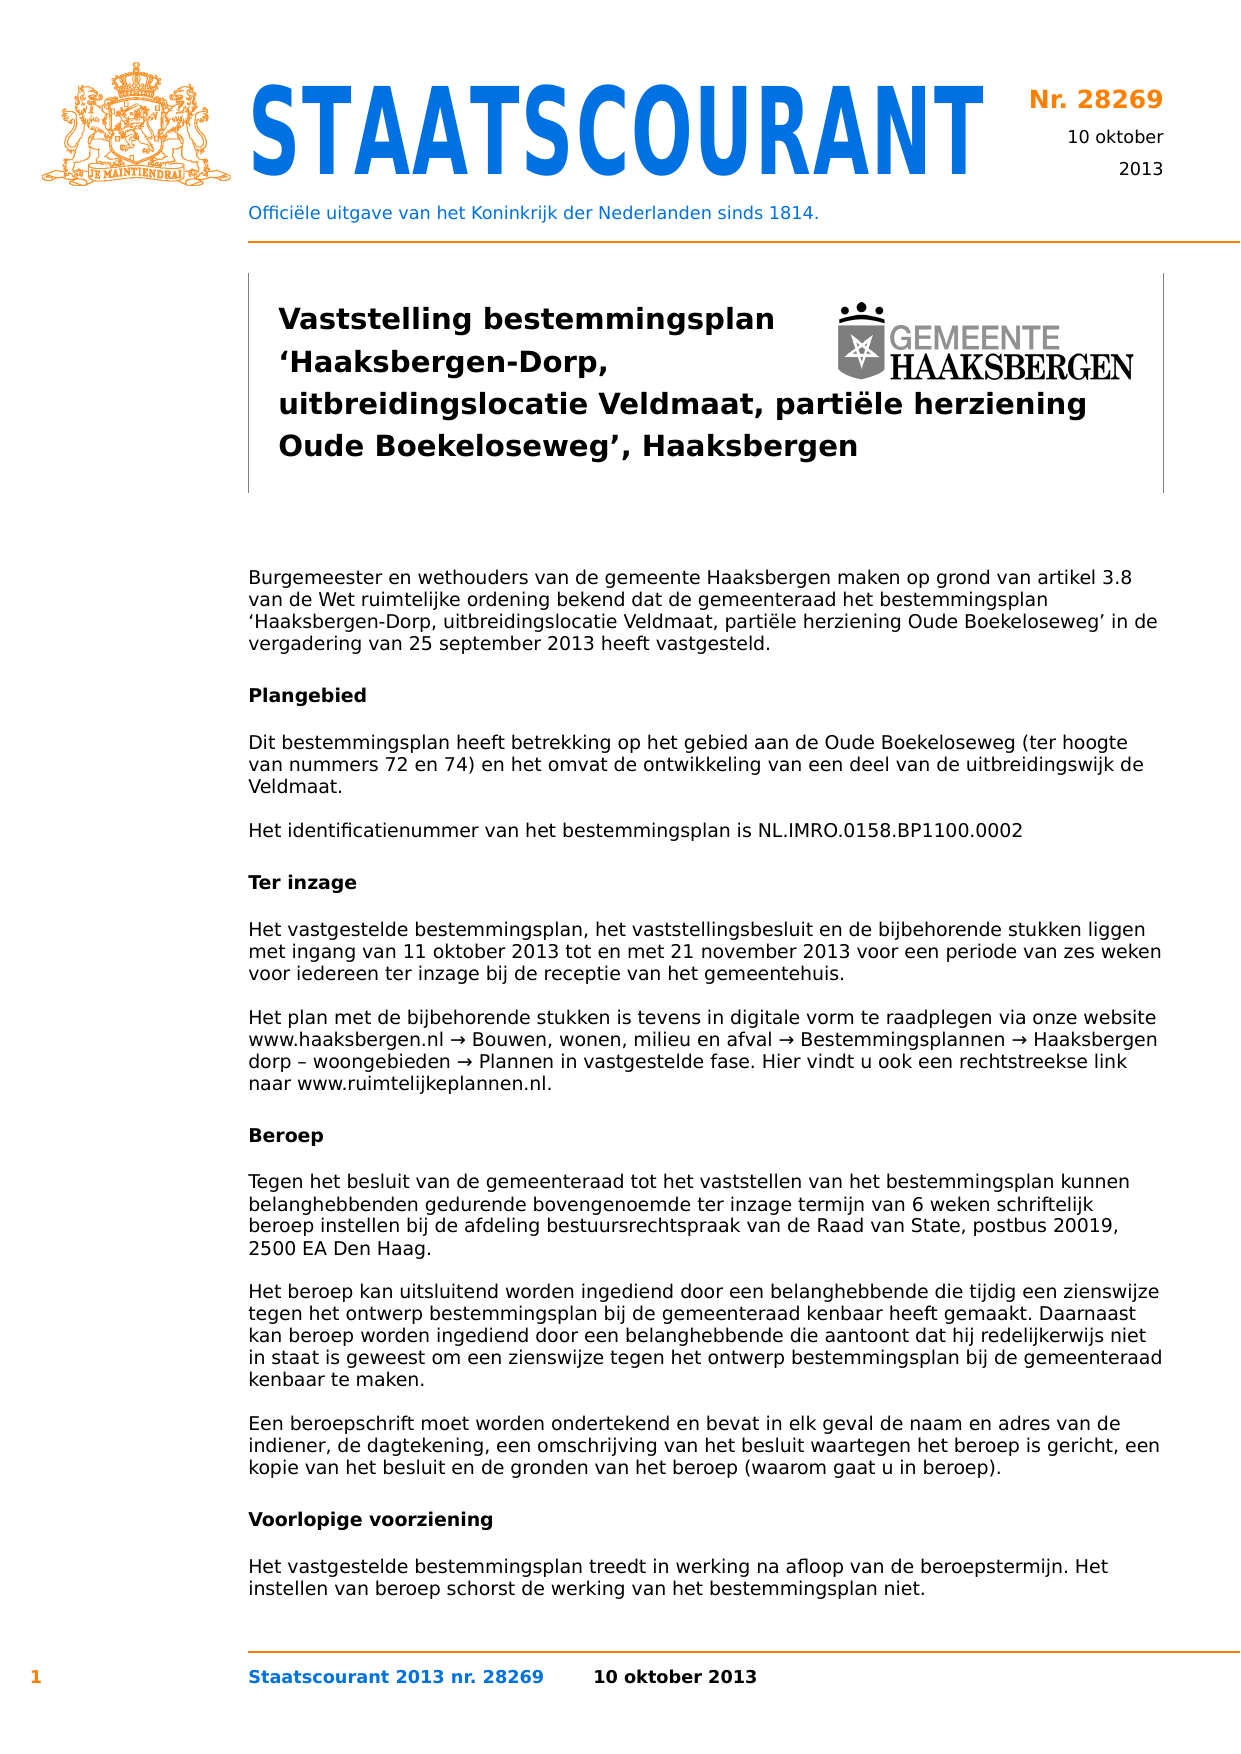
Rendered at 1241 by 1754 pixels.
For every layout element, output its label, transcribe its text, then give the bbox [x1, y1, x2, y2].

text Het vastgestelde bestemmingsplan, het vaststellingsbesluit en de bijbehorende stukken liggen met ingang van 11 oktober 2013 tot en met 21 november 2013 voor een periode van zes weken voor iedereen ter inzage bij de receptie van het gemeentehuis. [248, 919, 1163, 985]
subtitle Plangebied [248, 685, 1163, 707]
table_header Nr. 28269 [998, 62, 1240, 121]
text Het identificatienummer van het bestemmingsplan is NL.IMRO.0158.BP1100.0002 [248, 820, 1163, 842]
table_header STAATSCOURANT [248, 62, 998, 203]
text Burgemeester en wethouders van de gemeente Haaksbergen maken op grond van artikel 3.8 van de Wet ruimtelijke ordening bekend dat de gemeenteraad het bestemmingsplan ‘Haaksbergen-Dorp, uitbreidingslocatie Veldmaat, partiële herziening Oude Boekeloseweg’ in de vergadering van 25 september 2013 heeft vastgesteld. [248, 567, 1163, 655]
table_cell Officiële uitgave van het Koninkrijk der Nederlanden sinds 1814. [248, 203, 1240, 241]
subtitle Vaststelling bestemmingsplan ‘Haaksbergen-Dorp, uitbreidingslocatie Veldmaat, partiële herziening Oude Boekeloseweg’, Haaksbergen [249, 273, 1163, 493]
subtitle Beroep [248, 1124, 1163, 1146]
table_cell 10 oktober [998, 121, 1240, 153]
text Het vastgestelde bestemmingsplan treedt in werking na afloop van de beroepstermijn. Het instellen van beroep schorst de werking van het bestemmingsplan niet. [248, 1556, 1163, 1600]
subtitle Ter inzage [248, 872, 1163, 894]
table_cell 2013 [998, 153, 1240, 203]
text Dit bestemmingsplan heeft betrekking op het gebied aan de Oude Boekeloseweg (ter hoogte van nummers 72 en 74) en het omvat de ontwikkeling van een deel van de uitbreidingswijk de Veldmaat. [248, 732, 1163, 798]
text Tegen het besluit van de gemeenteraad tot het vaststellen van het bestemmingsplan kunnen belanghebbenden gedurende bovengenoemde ter inzage termijn van 6 weken schriftelijk beroep instellen bij de afdeling bestuursrechtspraak van de Raad van State, postbus 20019, 2500 EA Den Haag. [248, 1171, 1163, 1259]
subtitle Voorlopige voorziening [248, 1509, 1163, 1531]
picture [838, 302, 1134, 380]
text Het plan met de bijbehorende stukken is tevens in digitale vorm te raadplegen via onze website www.haaksbergen.nl → Bouwen, wonen, milieu en afval → Bestemmingsplannen → Haaksbergen dorp – woongebieden → Plannen in vastgestelde fase. Hier vindt u ook een rechtstreekse link naar www.ruimtelijkeplannen.nl. [248, 1007, 1163, 1094]
table_header [25, 62, 248, 241]
text Een beroepschrift moet worden ondertekend en bevat in elk geval de naam en adres van de indiener, de dagtekening, een omschrijving van het besluit waartegen het beroep is gericht, een kopie van het besluit en de gronden van het beroep (waarom gaat u in beroep). [248, 1413, 1163, 1479]
picture [41, 62, 231, 186]
text Het beroep kan uitsluitend worden ingediend door een belanghebbende die tijdig een zienswijze tegen het ontwerp bestemmingsplan bij de gemeenteraad kenbaar heeft gemaakt. Daarnaast kan beroep worden ingediend door een belanghebbende die aantoont dat hij redelijkerwijs niet in staat is geweest om een zienswijze tegen het ontwerp bestemmingsplan bij de gemeenteraad kenbaar te maken. [248, 1281, 1163, 1391]
